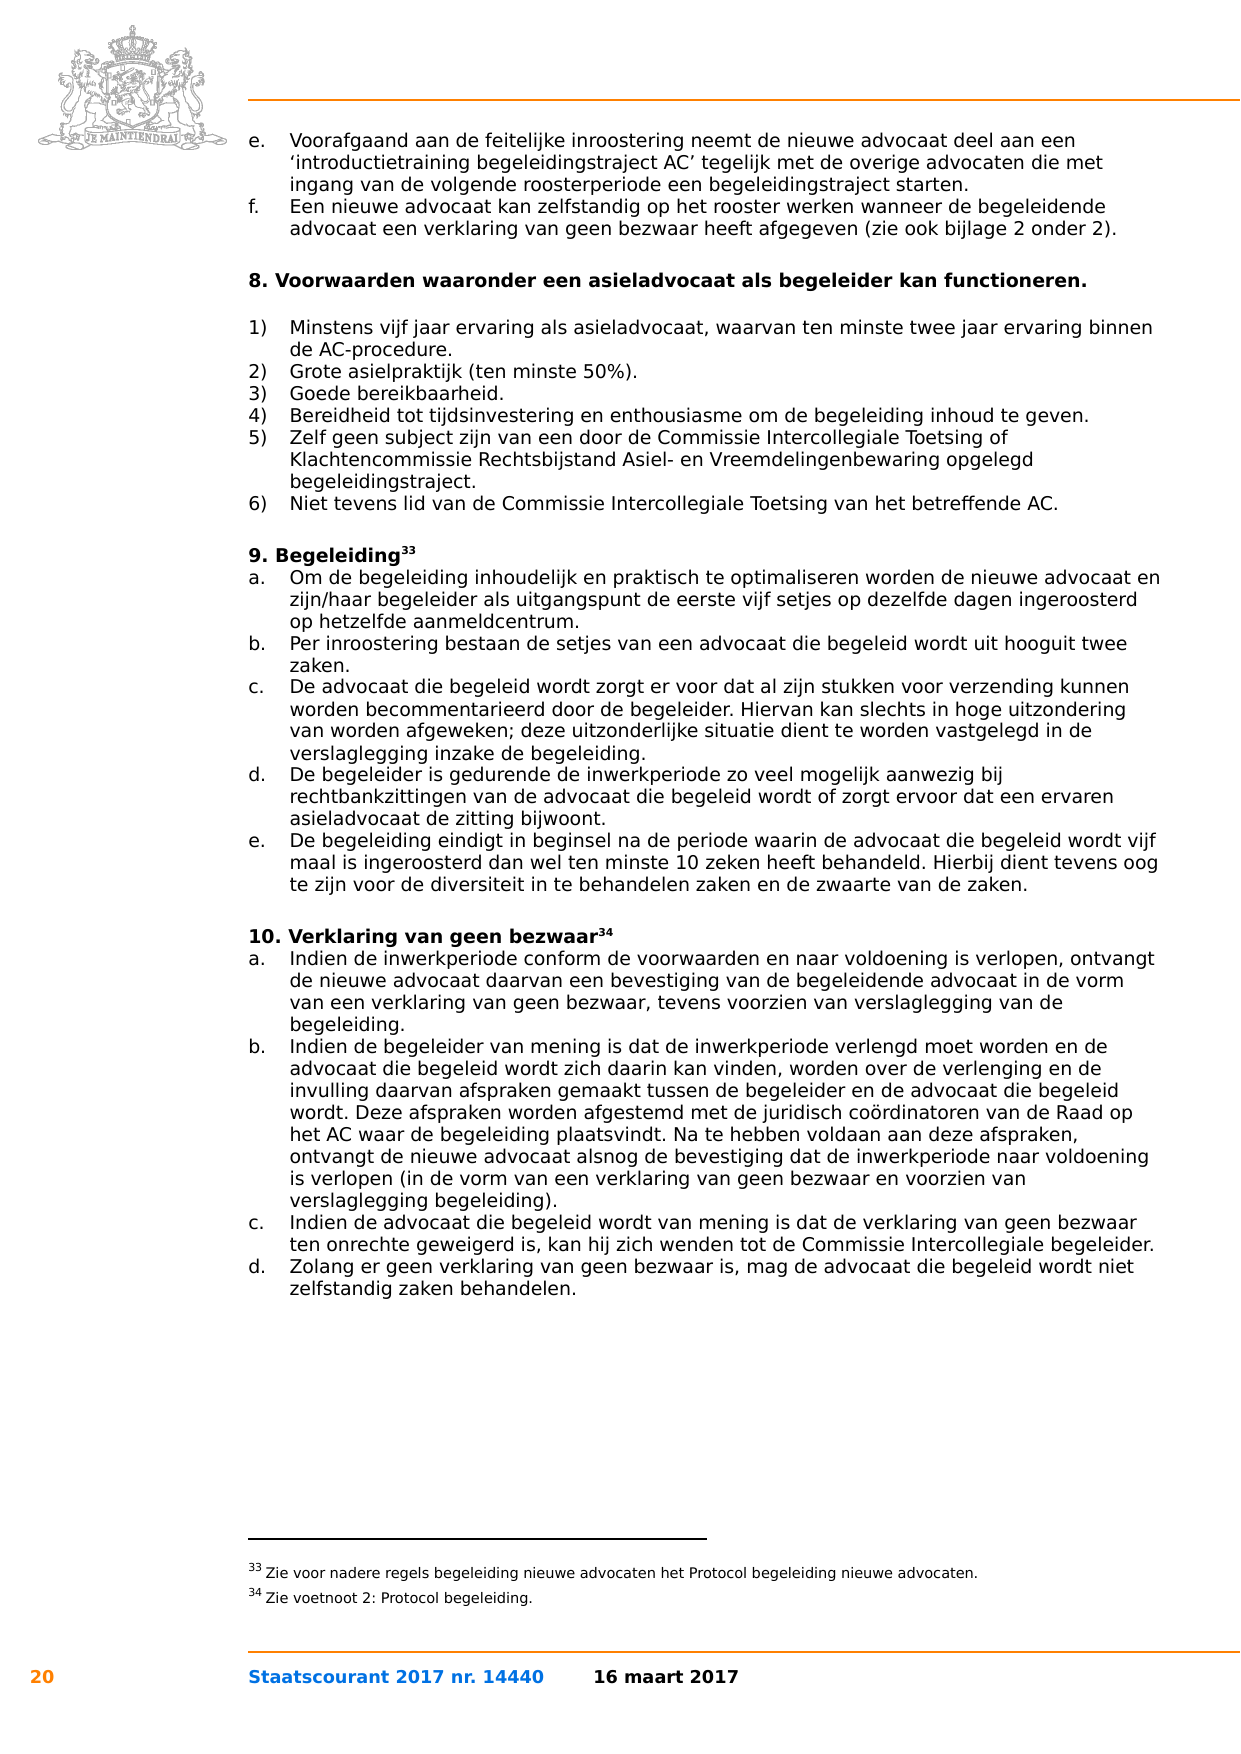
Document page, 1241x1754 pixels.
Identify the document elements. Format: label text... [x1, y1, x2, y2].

text c. De advocaat die begeleid wordt zorgt er voor dat al zijn stukken voor verzending kunnen worden becommentarieerd door de begeleider. Hiervan kan slechts in hoge uitzondering van worden afgeweken; deze uitzonderlijke situatie dient te worden vastgelegd in de verslaglegging inzake de begeleiding. [248, 676, 1163, 764]
text 1) Minstens vijf jaar ervaring als asieladvocaat, waarvan ten minste twee jaar ervaring binnen de AC-procedure. [248, 317, 1163, 361]
text f. Een nieuwe advocaat kan zelfstandig op het rooster werken wanneer de begeleidende advocaat een verklaring van geen bezwaar heeft afgegeven (zie ook bijlage 2 onder 2). [248, 196, 1163, 240]
text d. De begeleider is gedurende de inwerkperiode zo veel mogelijk aanwezig bij rechtbankzittingen van de advocaat die begeleid wordt of zorgt ervoor dat een ervaren asieladvocaat de zitting bijwoont. [248, 764, 1163, 830]
text Zie voetnoot 2: Protocol begeleiding. [248, 1586, 1163, 1608]
text b. Per inroostering bestaan de setjes van een advocaat die begeleid wordt uit hooguit twee zaken. [248, 632, 1163, 676]
subtitle 8. Voorwaarden waaronder een asieladvocaat als begeleider kan functioneren. [248, 270, 1163, 292]
text c. Indien de advocaat die begeleid wordt van mening is dat de verklaring van geen bezwaar ten onrechte geweigerd is, kan hij zich wenden tot de Commissie Intercollegiale begeleider. [248, 1212, 1163, 1256]
text d. Zolang er geen verklaring van geen bezwaar is, mag de advocaat die begeleid wordt niet zelfstandig zaken behandelen. [248, 1256, 1163, 1300]
text a. Om de begeleiding inhoudelijk en praktisch te optimaliseren worden de nieuwe advocaat en zijn/haar begeleider als uitgangspunt de eerste vijf setjes op dezelfde dagen ingeroosterd op hetzelfde aanmeldcentrum. [248, 567, 1163, 632]
text 6) Niet tevens lid van de Commissie Intercollegiale Toetsing van het betreffende AC. [248, 493, 1163, 514]
text e. Voorafgaand aan de feitelijke inroostering neemt de nieuwe advocaat deel aan een ‘introductietraining begeleidingstraject AC’ tegelijk met de overige advocaten die met ingang van de volgende roosterperiode een begeleidingstraject starten. [248, 130, 1163, 196]
text Zie voor nadere regels begeleiding nieuwe advocaten het Protocol begeleiding nieuwe advocaten. [248, 1561, 1163, 1583]
text 2) Grote asielpraktijk (ten minste 50%). [248, 361, 1163, 383]
subtitle 9. Begeleiding [248, 544, 1163, 567]
subtitle 10. Verklaring van geen bezwaar [248, 926, 1163, 948]
picture [38, 25, 227, 150]
text a. Indien de inwerkperiode conform de voorwaarden en naar voldoening is verlopen, ontvangt de nieuwe advocaat daarvan een bevestiging van de begeleidende advocaat in de vorm van een verklaring van geen bezwaar, tevens voorzien van verslaglegging van de begeleiding. [248, 948, 1163, 1036]
text b. Indien de begeleider van mening is dat de inwerkperiode verlengd moet worden en de advocaat die begeleid wordt zich daarin kan vinden, worden over de verlenging en de invulling daarvan afspraken gemaakt tussen de begeleider en de advocaat die begeleid wordt. Deze afspraken worden afgestemd met de juridisch coördinatoren van de Raad op het AC waar de begeleiding plaatsvindt. Na te hebben voldaan aan deze afspraken, ontvangt de nieuwe advocaat alsnog de bevestiging dat de inwerkperiode naar voldoening is verlopen (in de vorm van een verklaring van geen bezwaar en voorzien van verslaglegging begeleiding). [248, 1036, 1163, 1212]
text 5) Zelf geen subject zijn van een door de Commissie Intercollegiale Toetsing of Klachtencommissie Rechtsbijstand Asiel- en Vreemdelingenbewaring opgelegd begeleidingstraject. [248, 427, 1163, 493]
text e. De begeleiding eindigt in beginsel na de periode waarin de advocaat die begeleid wordt vijf maal is ingeroosterd dan wel ten minste 10 zeken heeft behandeld. Hierbij dient tevens oog te zijn voor de diversiteit in te behandelen zaken en de zwaarte van de zaken. [248, 830, 1163, 896]
text 4) Bereidheid tot tijdsinvestering en enthousiasme om de begeleiding inhoud te geven. [248, 405, 1163, 427]
text 3) Goede bereikbaarheid. [248, 383, 1163, 405]
